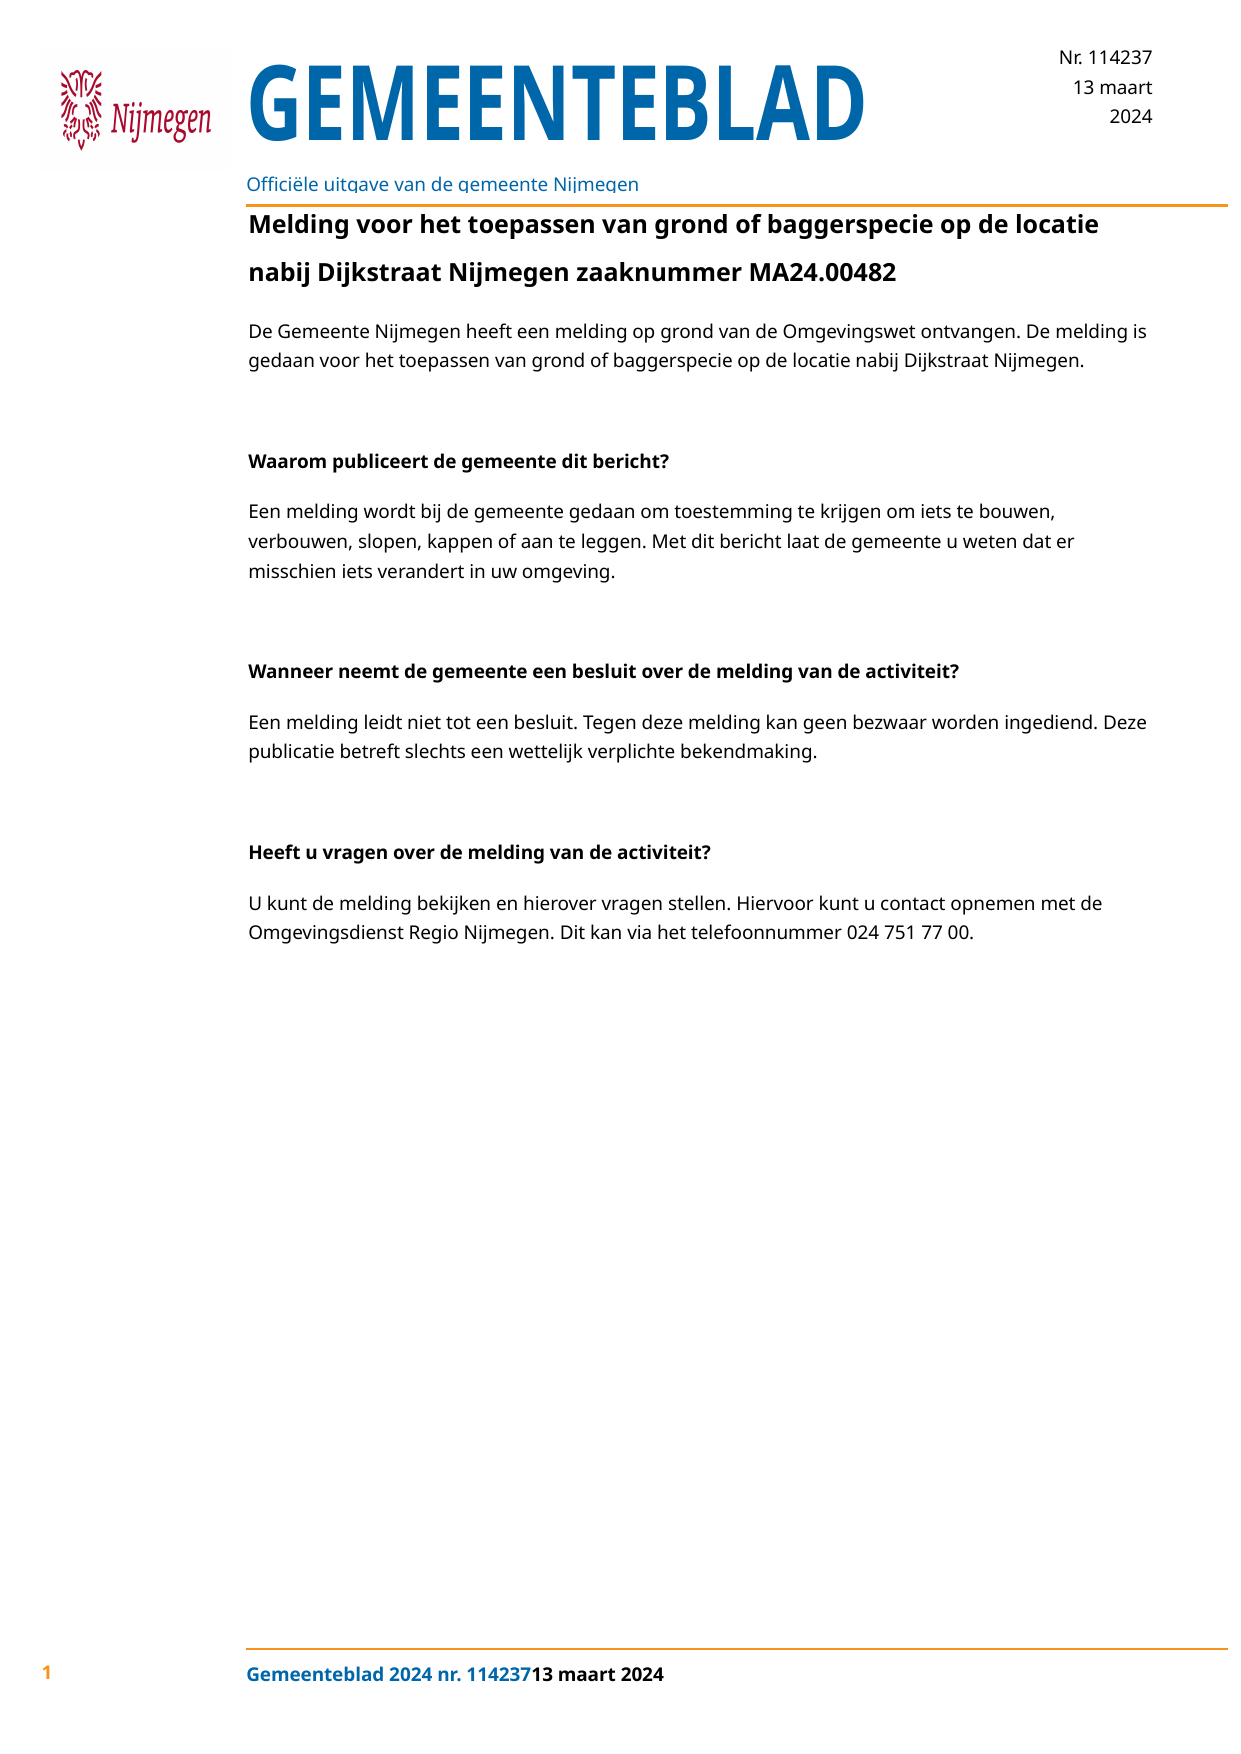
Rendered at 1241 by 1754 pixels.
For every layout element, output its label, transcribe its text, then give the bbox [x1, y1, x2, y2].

picture [41, 47, 231, 172]
text Een melding wordt bij de gemeente gedaan om toestemming te krijgen om iets te bouwen, verbouwen, slopen, kappen of aan te leggen. Met dit bericht laat de gemeente u weten dat er misschien iets verandert in uw omgeving. [248, 499, 1152, 584]
text Wanneer neemt de gemeente een besluit over de melding van de activiteit? [248, 659, 1152, 684]
text U kunt de melding bekijken en hierover vragen stellen. Hiervoor kunt u contact opnemen met de Omgevingsdienst Regio Nijmegen. Dit kan via het telefoonnummer 024 751 77 00. [248, 890, 1152, 945]
text Heeft u vragen over de melding van de activiteit? [248, 839, 1152, 865]
text Melding voor het toepassen van grond of baggerspecie op de locatie nabij Dijkstraat Nijmegen zaaknummer MA24.00482 [248, 207, 1152, 288]
text Een melding leidt niet tot een besluit. Tegen deze melding kan geen bezwaar worden ingediend. Deze publicatie betreft slechts een wettelijk verplichte bekendmaking. [248, 709, 1152, 764]
text Waarom publiceert de gemeente dit bericht? [248, 448, 1152, 474]
text De Gemeente Nijmegen heeft een melding op grond van de Omgevingswet ontvangen. De melding is gedaan voor het toepassen van grond of baggerspecie op de locatie nabij Dijkstraat Nijmegen. [248, 318, 1152, 373]
